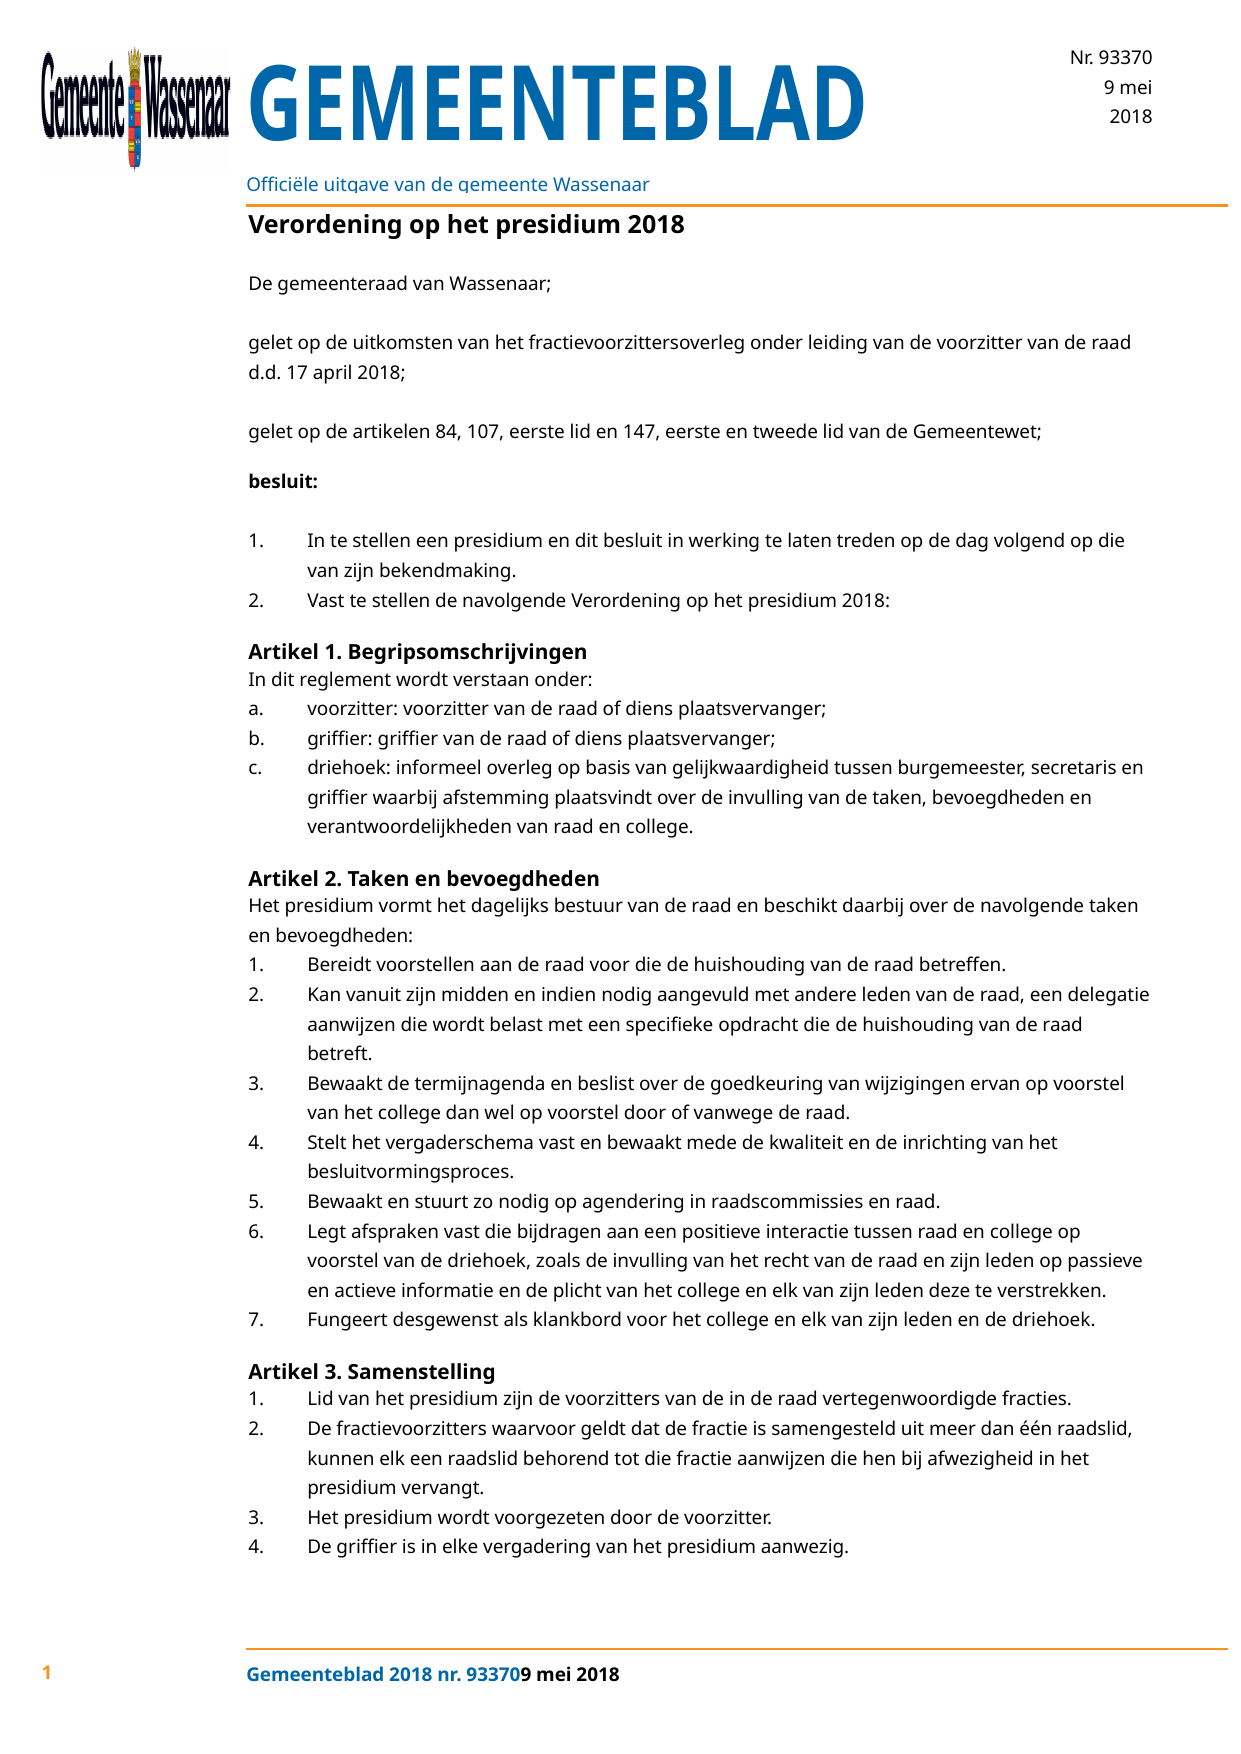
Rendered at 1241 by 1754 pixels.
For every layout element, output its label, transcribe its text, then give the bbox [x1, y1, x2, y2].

list Bewaakt de termijnagenda en beslist over de goedkeuring van wijzigingen ervan op voorstel van het college dan wel op voorstel door of vanwege de raad. [248, 1070, 1152, 1125]
list De fractievoorzitters waarvoor geldt dat de fractie is samengesteld uit meer dan één raadslid, kunnen elk een raadslid behorend tot die fractie aanwijzen die hen bij afwezigheid in het presidium vervangt. [248, 1415, 1152, 1500]
text besluit: [248, 468, 1152, 494]
list Het presidium wordt voorgezeten door de voorzitter. [248, 1504, 1152, 1529]
list Fungeert desgewenst als klankbord voor het college en elk van zijn leden en de driehoek. [248, 1307, 1152, 1332]
list Vast te stellen de navolgende Verordening op het presidium 2018: [248, 587, 1152, 613]
text Verordening op het presidium 2018 [248, 207, 1152, 241]
list Bereidt voorstellen aan de raad voor die de huishouding van de raad betreffen. [248, 952, 1152, 977]
list griffier: griffier van de raad of diens plaatsvervanger; [248, 725, 1152, 751]
text gelet op de uitkomsten van het fractievoorzittersoverleg onder leiding van de voorzitter van de raad d.d. 17 april 2018; [248, 329, 1152, 385]
list Bewaakt en stuurt zo nodig op agendering in raadscommissies en raad. [248, 1188, 1152, 1214]
list In te stellen een presidium en dit besluit in werking te laten treden op de dag volgend op die van zijn bekendmaking. [248, 528, 1152, 583]
text In dit reglement wordt verstaan onder: [248, 666, 1152, 691]
list driehoek: informeel overleg op basis van gelijkwaardigheid tussen burgemeester, secretaris en griffier waarbij afstemming plaatsvindt over de invulling van de taken, bevoegdheden en verantwoordelijkheden van raad en college. [248, 754, 1152, 839]
list Legt afspraken vast die bijdragen aan een positieve interactie tussen raad en college op voorstel van de driehoek, zoals de invulling van het recht van de raad en zijn leden op passieve en actieve informatie en de plicht van het college en elk van zijn leden deze te verstrekken. [248, 1218, 1152, 1303]
text Artikel 2. Taken en bevoegdheden [248, 864, 1152, 892]
list Lid van het presidium zijn de voorzitters van de in de raad vertegenwoordigde fracties. [248, 1386, 1152, 1411]
text Het presidium vormt het dagelijks bestuur van de raad en beschikt daarbij over de navolgende taken en bevoegdheden: [248, 892, 1152, 948]
list Stelt het vergaderschema vast en bewaakt mede de kwaliteit en de inrichting van het besluitvormingsproces. [248, 1129, 1152, 1184]
picture [41, 47, 231, 172]
text gelet op de artikelen 84, 107, eerste lid en 147, eerste en tweede lid van de Gemeentewet; [248, 418, 1152, 444]
list Kan vanuit zijn midden en indien nodig aangevuld met andere leden van de raad, een delegatie aanwijzen die wordt belast met een specifieke opdracht die de huishouding van de raad betreft. [248, 981, 1152, 1066]
list voorzitter: voorzitter van de raad of diens plaatsvervanger; [248, 695, 1152, 721]
text Artikel 3. Samenstelling [248, 1357, 1152, 1386]
text De gemeenteraad van Wassenaar; [248, 270, 1152, 296]
text Artikel 1. Begripsomschrijvingen [248, 637, 1152, 666]
list De griffier is in elke vergadering van het presidium aanwezig. [248, 1533, 1152, 1559]
